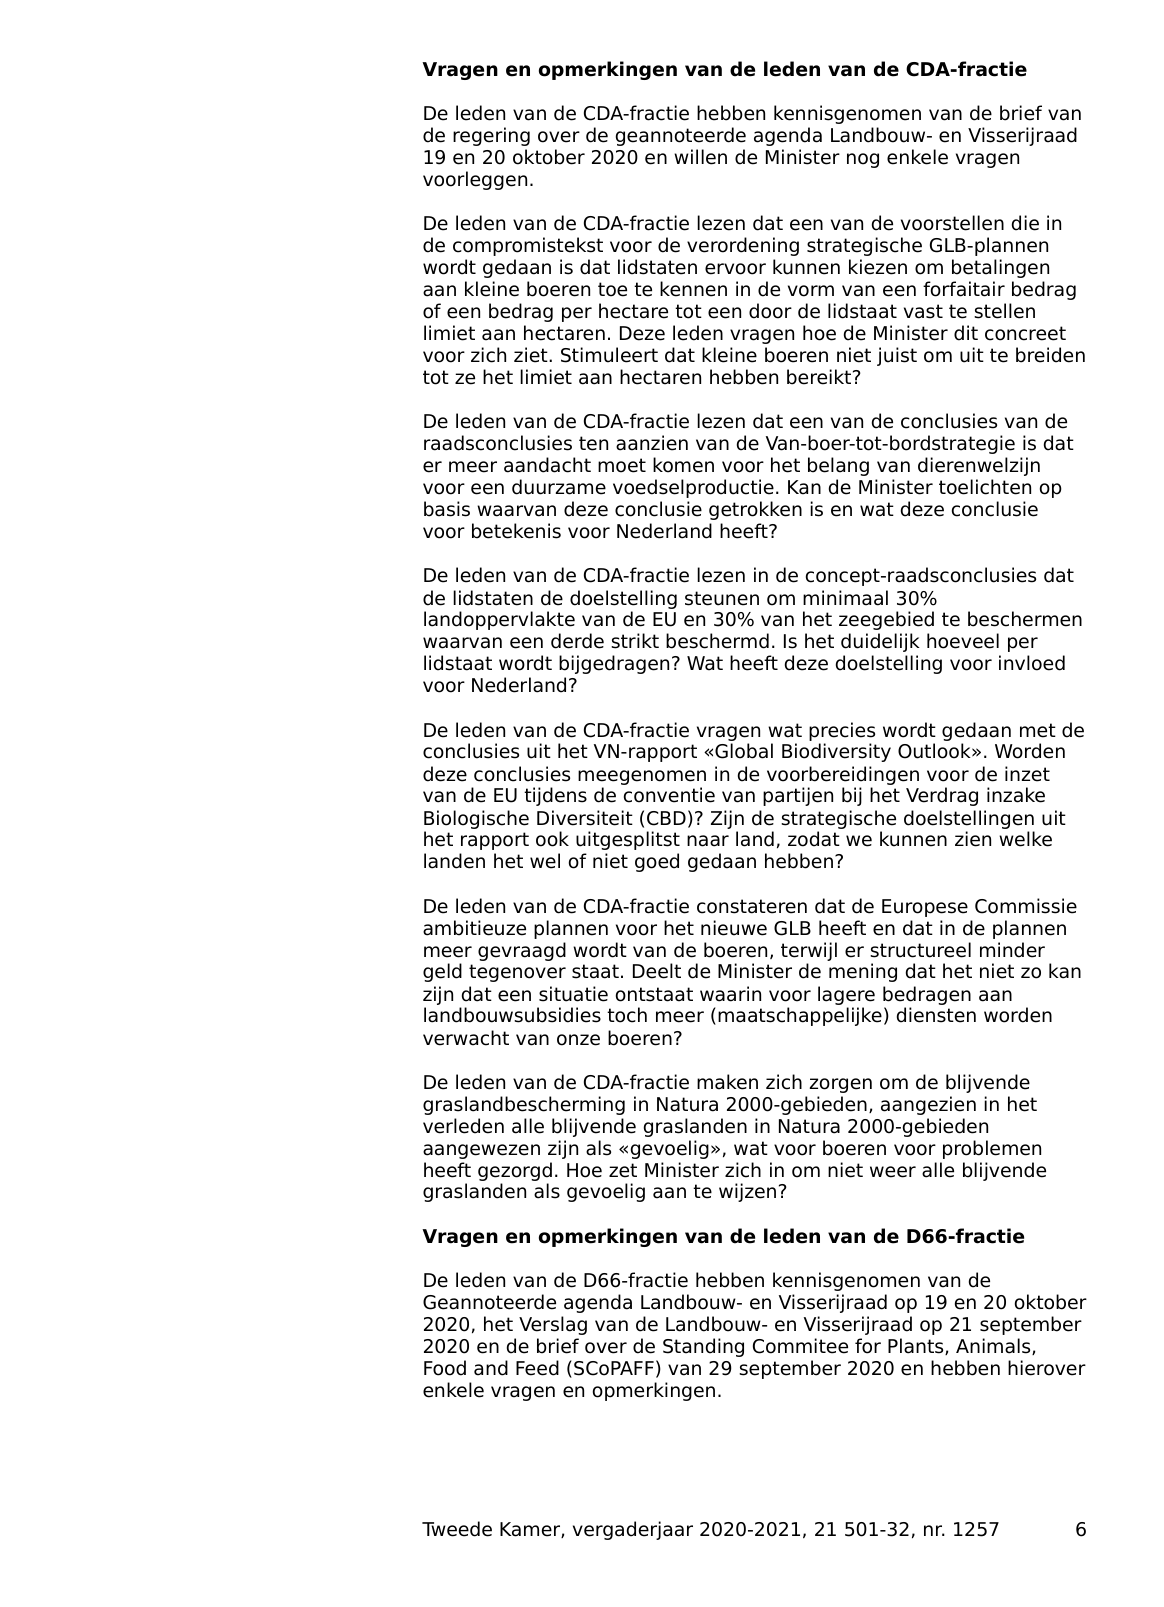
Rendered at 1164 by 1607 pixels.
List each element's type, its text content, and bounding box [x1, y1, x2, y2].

text De leden van de CDA-fractie lezen in de concept-raadsconclusies dat de lidstaten de doelstelling steunen om minimaal 30% landoppervlakte van de EU en 30% van het zeegebied te beschermen waarvan een derde strikt beschermd. Is het duidelijk hoeveel per lidstaat wordt bijgedragen? Wat heeft deze doelstelling voor invloed voor Nederland? [422, 565, 1087, 697]
text De leden van de CDA-fractie constateren dat de Europese Commissie ambitieuze plannen voor het nieuwe GLB heeft en dat in de plannen meer gevraagd wordt van de boeren, terwijl er structureel minder geld tegenover staat. Deelt de Minister de mening dat het niet zo kan zijn dat een situatie ontstaat waarin voor lagere bedragen aan landbouwsubsidies toch meer (maatschappelijke) diensten worden verwacht van onze boeren? [422, 896, 1087, 1049]
subtitle Vragen en opmerkingen van de leden van de D66-fractie [422, 1226, 1087, 1248]
text De leden van de CDA-fractie vragen wat precies wordt gedaan met de conclusies uit het VN-rapport «Global Biodiversity Outlook». Worden deze conclusies meegenomen in de voorbereidingen voor de inzet van de EU tijdens de conventie van partijen bij het Verdrag inzake Biologische Diversiteit (CBD)? Zijn de strategische doelstellingen uit het rapport ook uitgesplitst naar land, zodat we kunnen zien welke landen het wel of niet goed gedaan hebben? [422, 719, 1087, 873]
text De leden van de CDA-fractie hebben kennisgenomen van de brief van de regering over de geannoteerde agenda Landbouw- en Visserijraad 19 en 20 oktober 2020 en willen de Minister nog enkele vragen voorleggen. [422, 103, 1087, 191]
text De leden van de CDA-fractie lezen dat een van de conclusies van de raadsconclusies ten aanzien van de Van-boer-tot-bordstrategie is dat er meer aandacht moet komen voor het belang van dierenwelzijn voor een duurzame voedselproductie. Kan de Minister toelichten op basis waarvan deze conclusie getrokken is en wat deze conclusie voor betekenis voor Nederland heeft? [422, 411, 1087, 543]
subtitle Vragen en opmerkingen van de leden van de CDA-fractie [422, 59, 1087, 81]
text De leden van de CDA-fractie maken zich zorgen om de blijvende graslandbescherming in Natura 2000-gebieden, aangezien in het verleden alle blijvende graslanden in Natura 2000-gebieden aangewezen zijn als «gevoelig», wat voor boeren voor problemen heeft gezorgd. Hoe zet Minister zich in om niet weer alle blijvende graslanden als gevoelig aan te wijzen? [422, 1072, 1087, 1203]
text De leden van de D66-fractie hebben kennisgenomen van de Geannoteerde agenda Landbouw- en Visserijraad op 19 en 20 oktober 2020, het Verslag van de Landbouw- en Visserijraad op 21 september 2020 en de brief over de Standing Commitee for Plants, Animals, Food and Feed (SCoPAFF) van 29 september 2020 en hebben hierover enkele vragen en opmerkingen. [422, 1270, 1087, 1402]
text De leden van de CDA-fractie lezen dat een van de voorstellen die in de compromistekst voor de verordening strategische GLB-plannen wordt gedaan is dat lidstaten ervoor kunnen kiezen om betalingen aan kleine boeren toe te kennen in de vorm van een forfaitair bedrag of een bedrag per hectare tot een door de lidstaat vast te stellen limiet aan hectaren. Deze leden vragen hoe de Minister dit concreet voor zich ziet. Stimuleert dat kleine boeren niet juist om uit te breiden tot ze het limiet aan hectaren hebben bereikt? [422, 213, 1087, 389]
